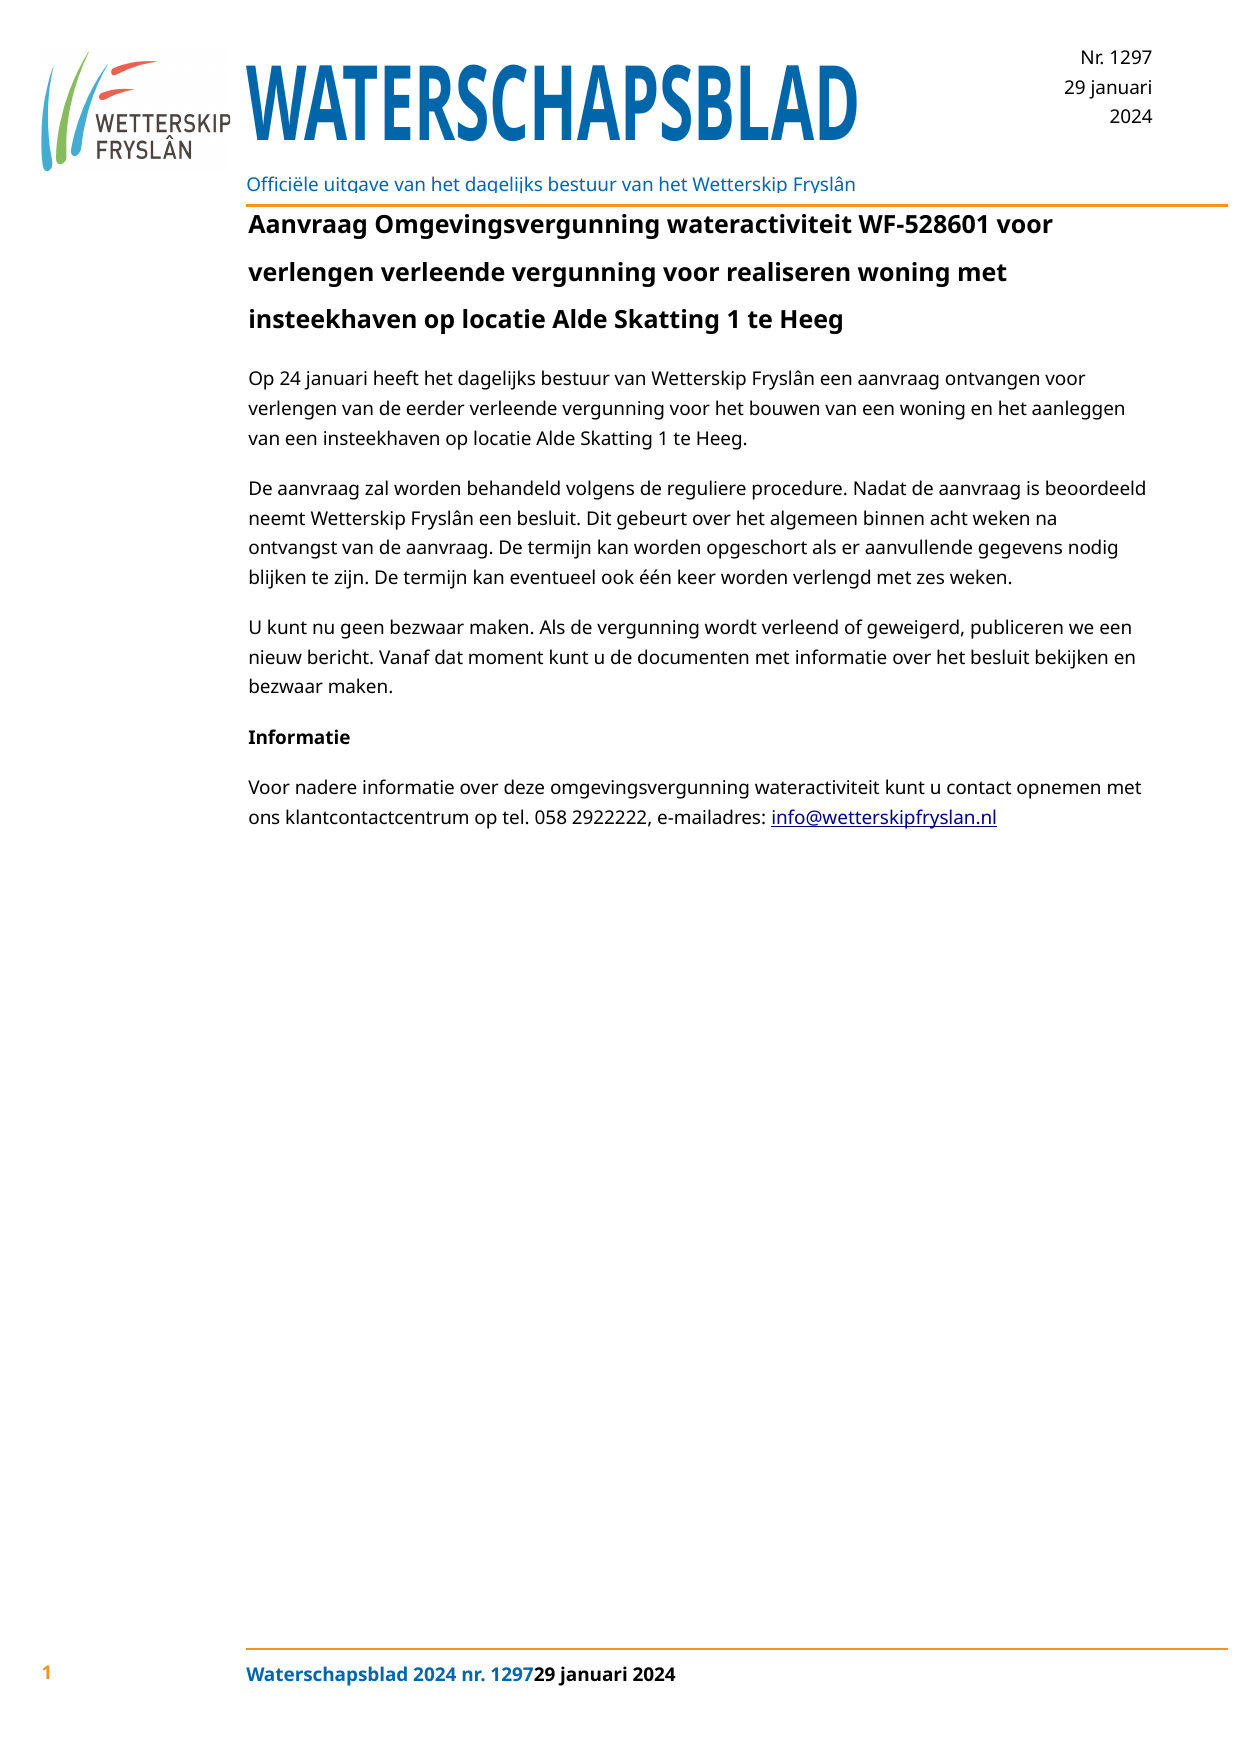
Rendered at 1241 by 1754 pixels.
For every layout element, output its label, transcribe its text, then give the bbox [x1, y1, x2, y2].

text U kunt nu geen bezwaar maken. Als de vergunning wordt verleend of geweigerd, publiceren we een nieuw bericht. Vanaf dat moment kunt u de documenten met informatie over het besluit bekijken en bezwaar maken. [248, 614, 1152, 699]
text Op 24 januari heeft het dagelijks bestuur van Wetterskip Fryslân een aanvraag ontvangen voor verlengen van de eerder verleende vergunning voor het bouwen van een woning en het aanleggen van een insteekhaven op locatie Alde Skatting 1 te Heeg. [248, 366, 1152, 450]
text Voor nadere informatie over deze omgevingsvergunning wateractiviteit kunt u contact opnemen met ons klantcontactcentrum op tel. 058 2922222, e-mailadres: info@wetterskipfryslan.nl [248, 774, 1152, 829]
text Informatie [248, 724, 1152, 749]
text De aanvraag zal worden behandeld volgens de reguliere procedure. Nadat de aanvraag is beoordeeld neemt Wetterskip Fryslân een besluit. Dit gebeurt over het algemeen binnen acht weken na ontvangst van de aanvraag. De termijn kan worden opgeschort als er aanvullende gegevens nodig blijken te zijn. De termijn kan eventueel ook één keer worden verlengd met zes weken. [248, 475, 1152, 589]
picture [41, 47, 231, 172]
text Aanvraag Omgevingsvergunning wateractiviteit WF-528601 voor verlengen verleende vergunning voor realiseren woning met insteekhaven op locatie Alde Skatting 1 te Heeg [248, 207, 1152, 336]
